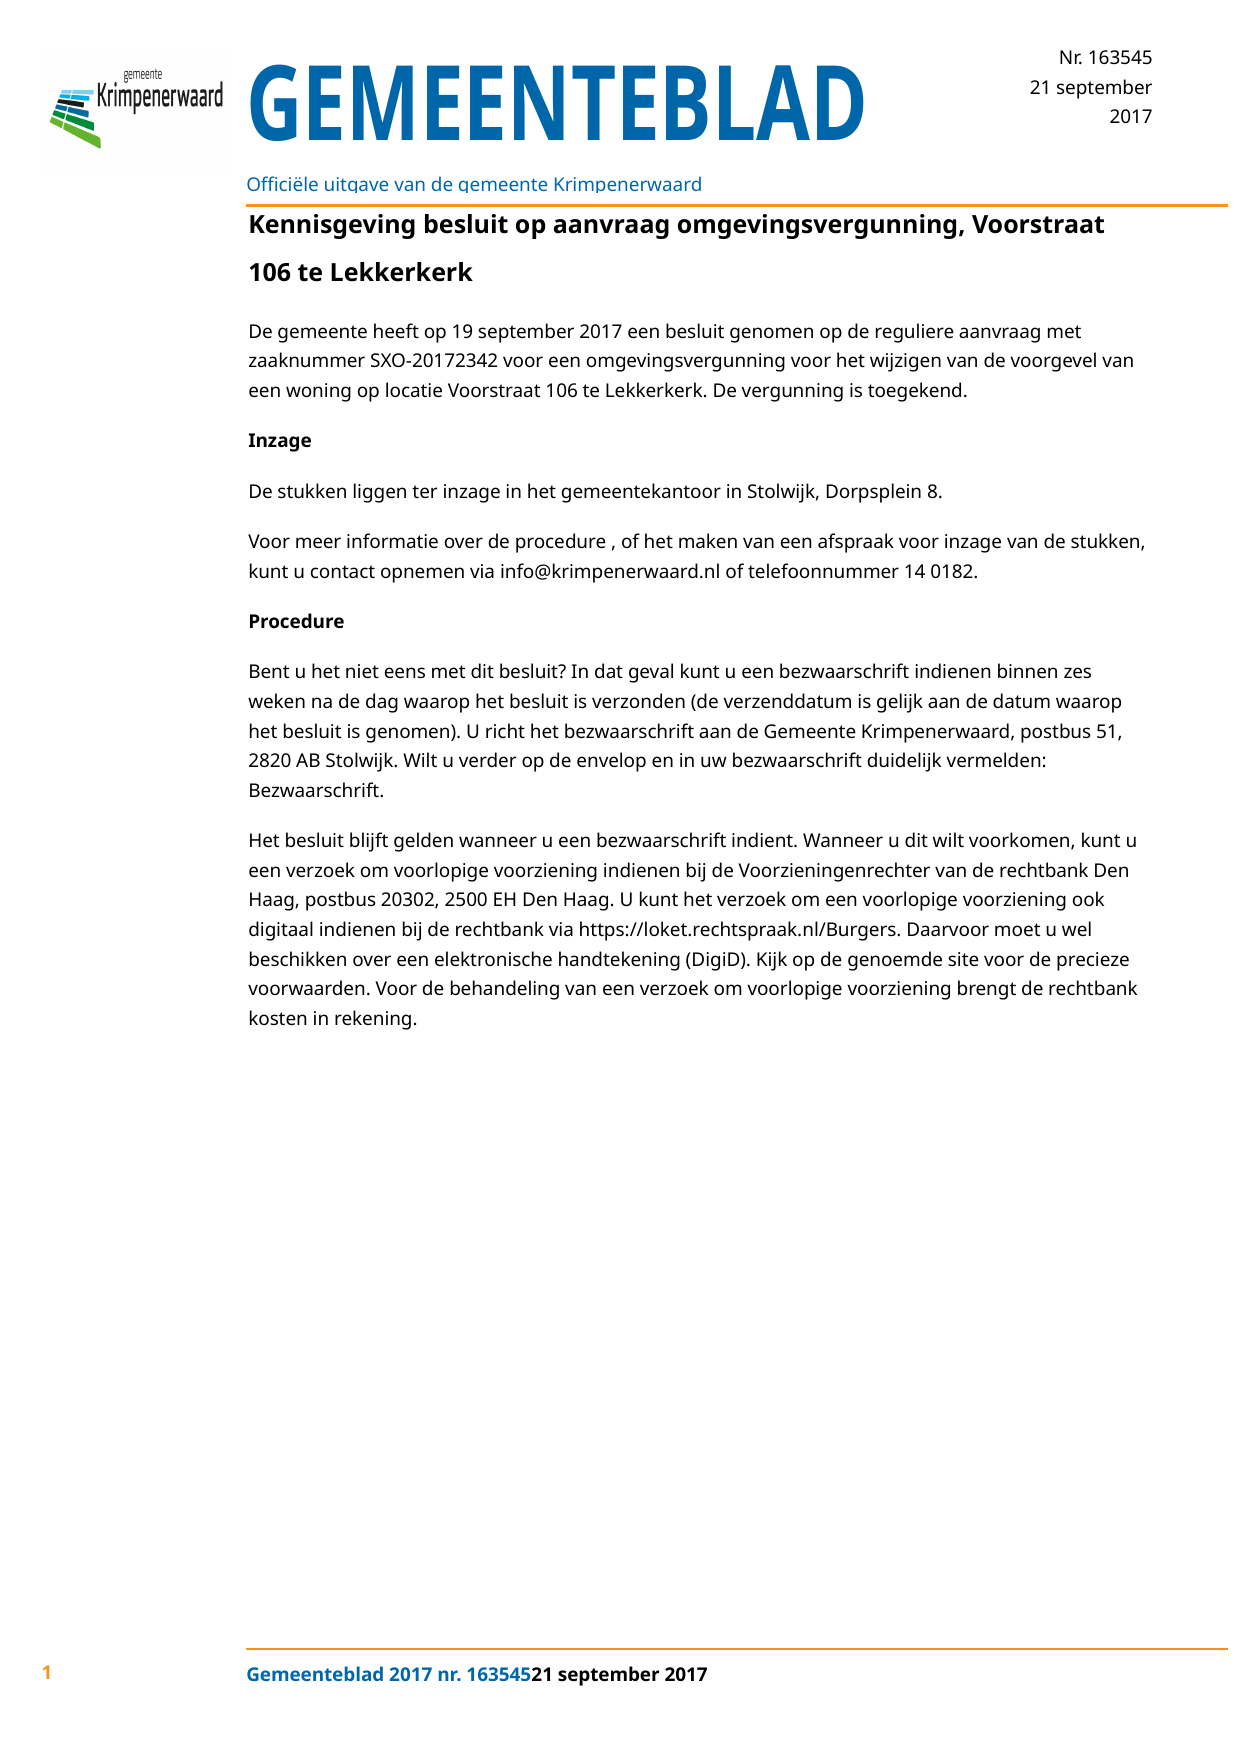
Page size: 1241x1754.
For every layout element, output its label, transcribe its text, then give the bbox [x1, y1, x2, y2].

text De gemeente heeft op 19 september 2017 een besluit genomen op de reguliere aanvraag met zaaknummer SXO-20172342 voor een omgevingsvergunning voor het wijzigen van de voorgevel van een woning op locatie Voorstraat 106 te Lekkerkerk. De vergunning is toegekend. [248, 318, 1152, 403]
text Procedure [248, 608, 1152, 634]
text Het besluit blijft gelden wanneer u een bezwaarschrift indient. Wanneer u dit wilt voorkomen, kunt u een verzoek om voorlopige voorziening indienen bij de Voorzieningenrechter van de rechtbank Den Haag, postbus 20302, 2500 EH Den Haag. U kunt het verzoek om een voorlopige voorziening ook digitaal indienen bij de rechtbank via https://loket.rechtspraak.nl/Burgers. Daarvoor moet u wel beschikken over een elektronische handtekening (DigiD). Kijk op de genoemde site voor de precieze voorwaarden. Voor de behandeling van een verzoek om voorlopige voorziening brengt de rechtbank kosten in rekening. [248, 827, 1152, 1031]
text Bent u het niet eens met dit besluit? In dat geval kunt u een bezwaarschrift indienen binnen zes weken na de dag waarop het besluit is verzonden (de verzenddatum is gelijk aan de datum waarop het besluit is genomen). U richt het bezwaarschrift aan de Gemeente Krimpenerwaard, postbus 51, 2820 AB Stolwijk. Wilt u verder op de envelop en in uw bezwaarschrift duidelijk vermelden: Bezwaarschrift. [248, 659, 1152, 803]
text De stukken liggen ter inzage in het gemeentekantoor in Stolwijk, Dorpsplein 8. [248, 478, 1152, 504]
text Kennisgeving besluit op aanvraag omgevingsvergunning, Voorstraat 106 te Lekkerkerk [248, 207, 1152, 288]
text Voor meer informatie over de procedure , of het maken van een afspraak voor inzage van de stukken, kunt u contact opnemen via info@krimpenerwaard.nl of telefoonnummer 14 0182. [248, 528, 1152, 584]
picture [41, 47, 231, 172]
text Inzage [248, 427, 1152, 453]
